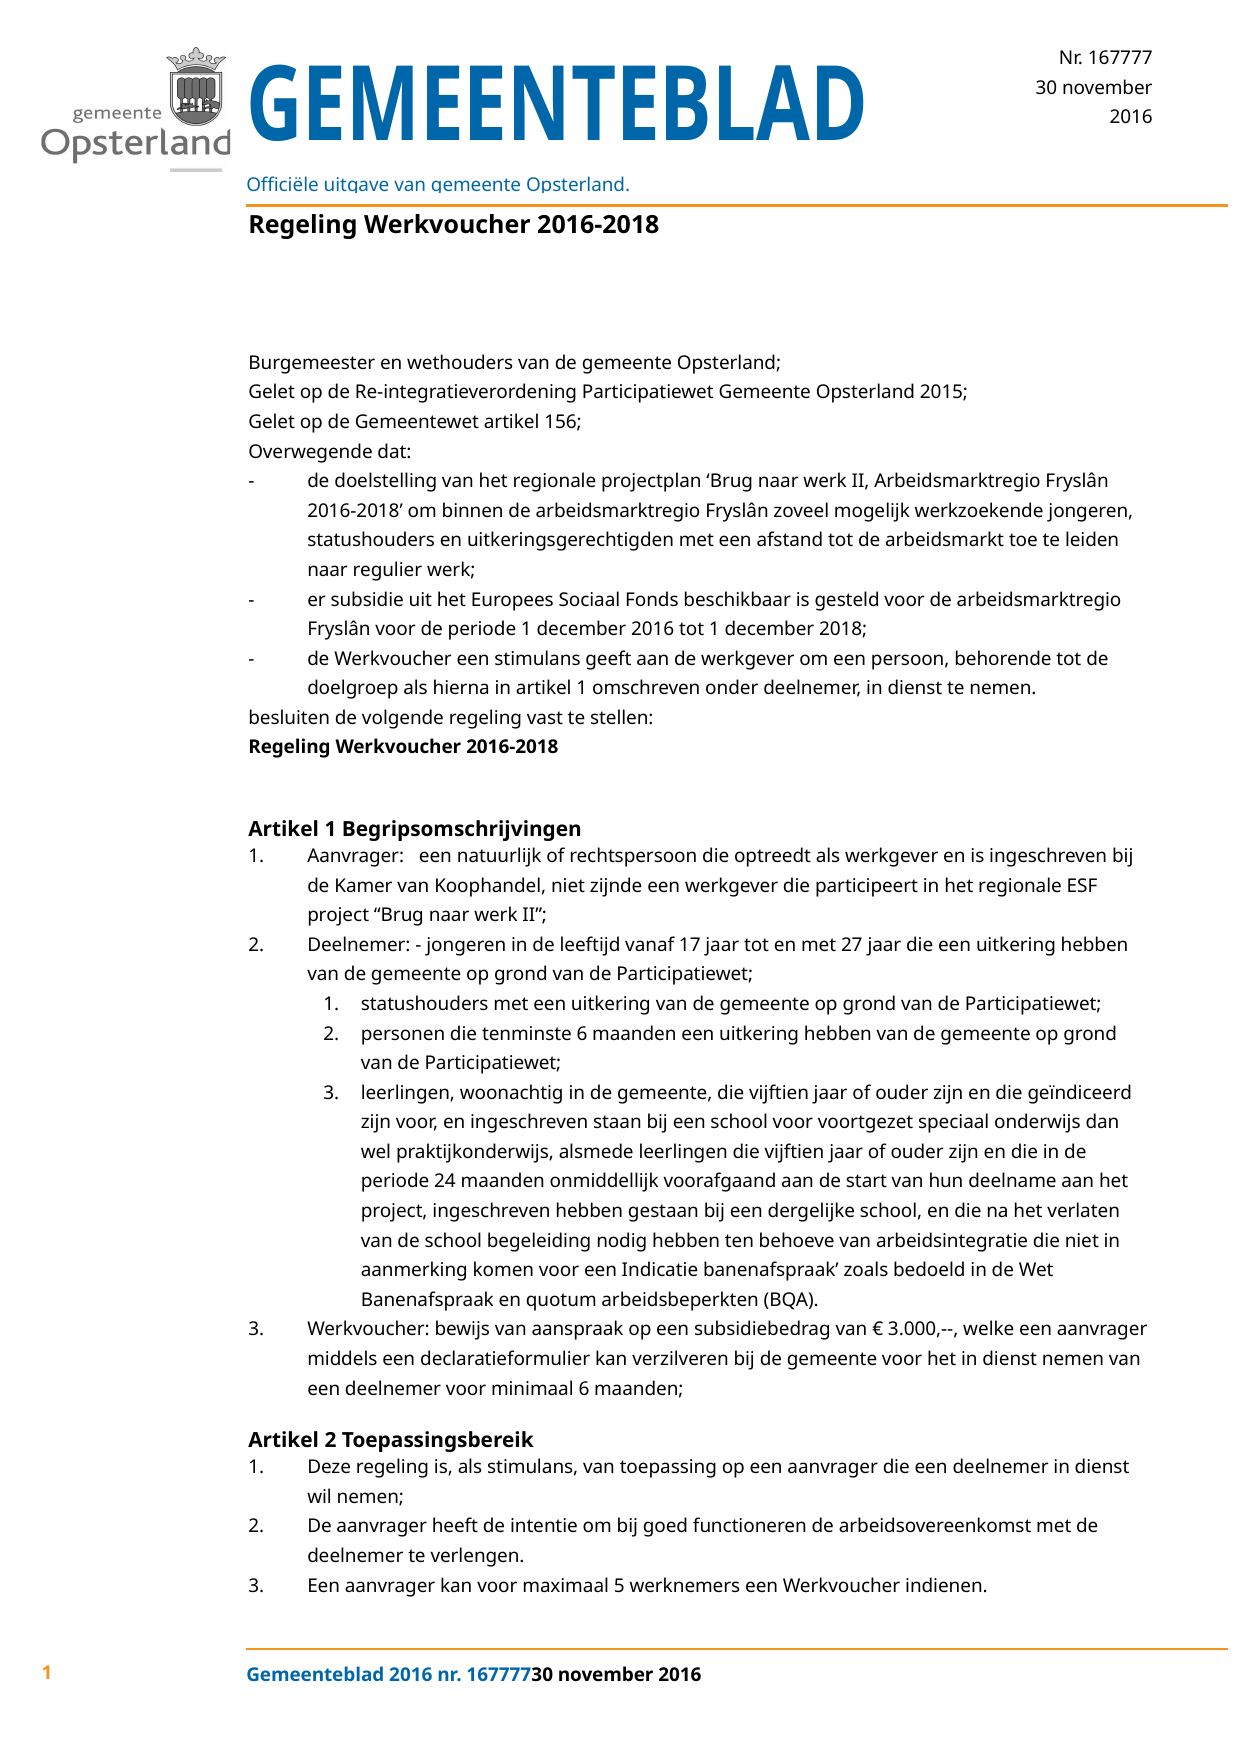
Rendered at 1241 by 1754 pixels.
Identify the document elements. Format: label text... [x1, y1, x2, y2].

list statushouders met een uitkering van de gemeente op grond van de Participatiewet; [323, 990, 1152, 1016]
list Deelnemer: - jongeren in de leeftijd vanaf 17 jaar tot en met 27 jaar die een uitkering hebben van de gemeente op grond van de Participatiewet; [248, 931, 1152, 986]
list de Werkvoucher een stimulans geeft aan de werkgever om een persoon, behorende tot de doelgroep als hierna in artikel 1 omschreven onder deelnemer, in dienst te nemen. [248, 645, 1152, 700]
text Regeling Werkvoucher 2016-2018 [248, 734, 1152, 759]
list Een aanvrager kan voor maximaal 5 werknemers een Werkvoucher indienen. [248, 1572, 1152, 1598]
list Werkvoucher: bewijs van aanspraak op een subsidiebedrag van € 3.000,--, welke een aanvrager middels een declaratieformulier kan verzilveren bij de gemeente voor het in dienst nemen van een deelnemer voor minimaal 6 maanden; [248, 1316, 1152, 1400]
text Gelet op de Gemeentewet artikel 156; [248, 408, 1152, 434]
text Overwegende dat: [248, 438, 1152, 464]
text Artikel 2 Toepassingsbereik [248, 1425, 1152, 1453]
text besluiten de volgende regeling vast te stellen: [248, 704, 1152, 730]
picture [41, 47, 231, 172]
list Aanvrager: een natuurlijk of rechtspersoon die optreedt als werkgever en is ingeschreven bij de Kamer van Koophandel, niet zijnde een werkgever die participeert in het regionale ESF project “Brug naar werk II”; [248, 842, 1152, 927]
list leerlingen, woonachtig in de gemeente, die vijftien jaar of ouder zijn en die geïndiceerd zijn voor, en ingeschreven staan bij een school voor voortgezet speciaal onderwijs dan wel praktijkonderwijs, alsmede leerlingen die vijftien jaar of ouder zijn en die in de periode 24 maanden onmiddellijk voorafgaand aan de start van hun deelname aan het project, ingeschreven hebben gestaan bij een dergelijke school, en die na het verlaten van de school begeleiding nodig hebben ten behoeve van arbeidsintegratie die niet in aanmerking komen voor een Indicatie banenafspraak’ zoals bedoeld in de Wet Banenafspraak en quotum arbeidsbeperkten (BQA). [323, 1079, 1152, 1312]
list personen die tenminste 6 maanden een uitkering hebben van de gemeente op grond van de Participatiewet; [323, 1020, 1152, 1075]
list de doelstelling van het regionale projectplan ‘Brug naar werk II, Arbeidsmarktregio Fryslân 2016-2018’ om binnen de arbeidsmarktregio Fryslân zoveel mogelijk werkzoekende jongeren, statushouders en uitkeringsgerechtigden met een afstand tot de arbeidsmarkt toe te leiden naar regulier werk; [248, 467, 1152, 582]
text Regeling Werkvoucher 2016-2018 [248, 207, 1152, 241]
list De aanvrager heeft de intentie om bij goed functioneren de arbeidsovereenkomst met de deelnemer te verlengen. [248, 1513, 1152, 1568]
list Deze regeling is, als stimulans, van toepassing op een aanvrager die een deelnemer in dienst wil nemen; [248, 1453, 1152, 1509]
text Burgemeester en wethouders van de gemeente Opsterland; [248, 349, 1152, 375]
text Gelet op de Re-integratieverordening Participatiewet Gemeente Opsterland 2015; [248, 379, 1152, 404]
list er subsidie uit het Europees Sociaal Fonds beschikbaar is gesteld voor de arbeidsmarktregio Fryslân voor de periode 1 december 2016 tot 1 december 2018; [248, 586, 1152, 641]
text Artikel 1 Begripsomschrijvingen [248, 814, 1152, 842]
